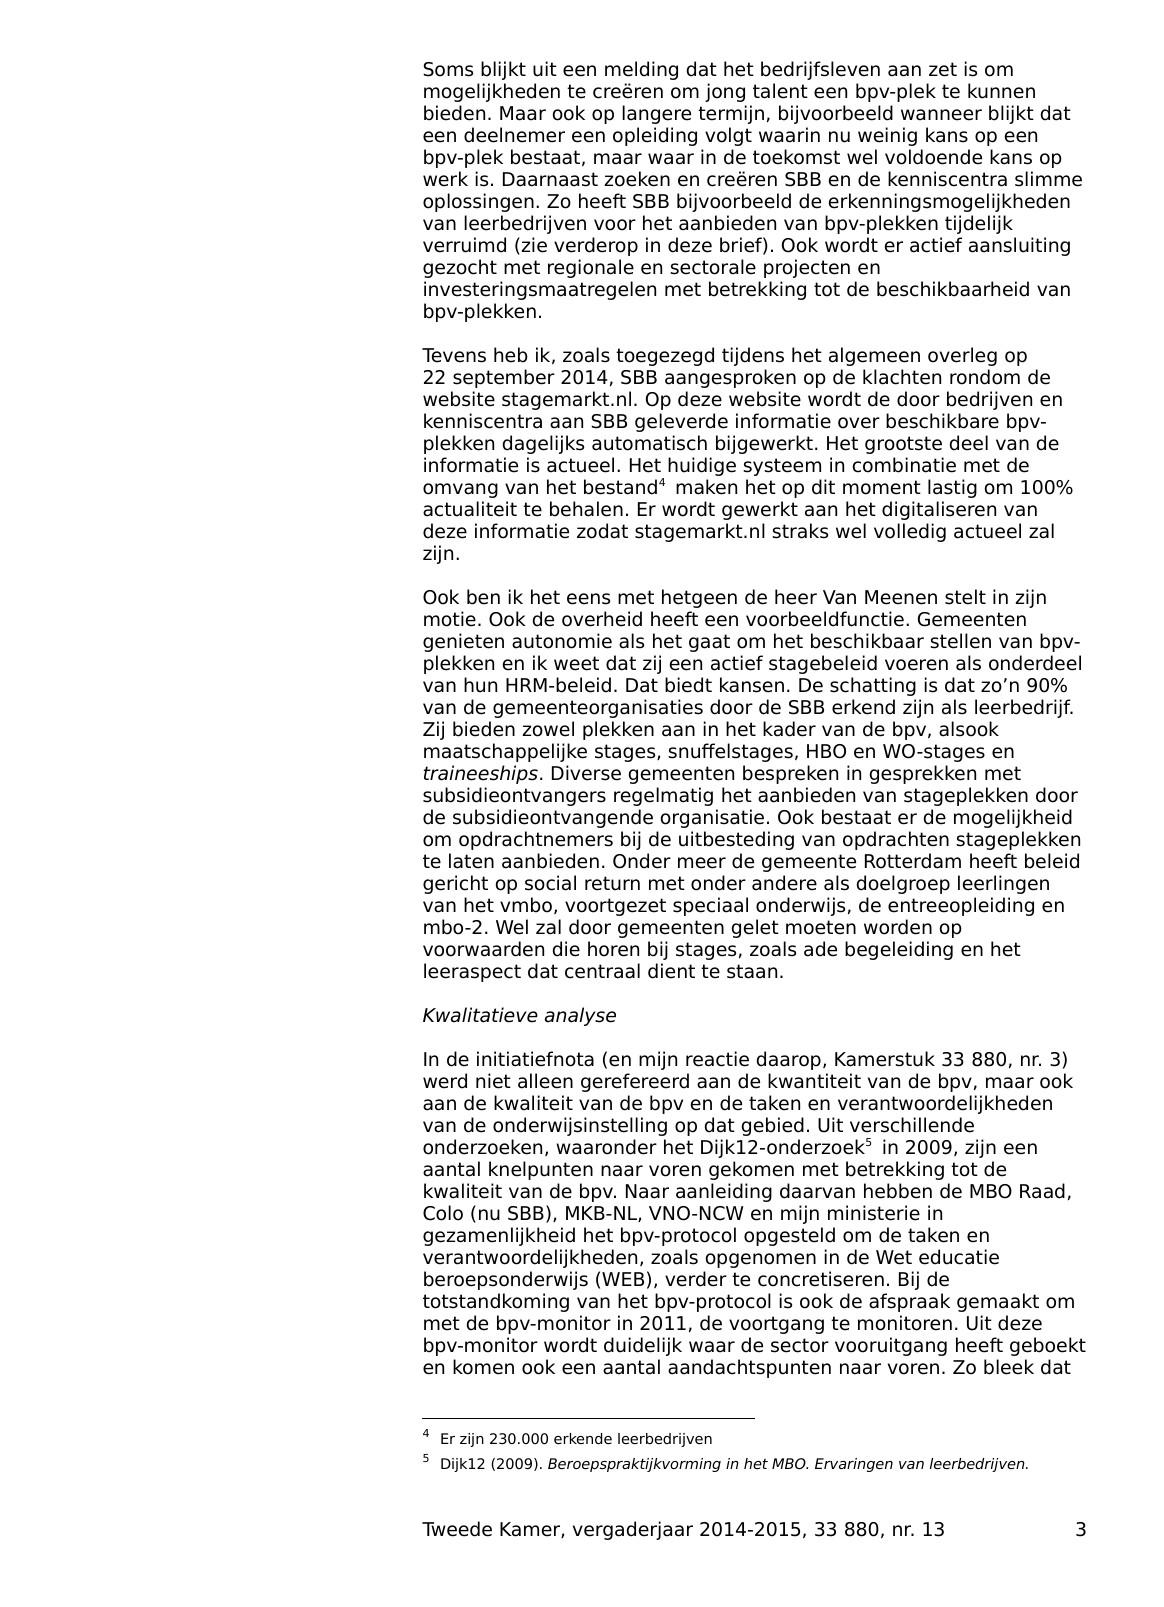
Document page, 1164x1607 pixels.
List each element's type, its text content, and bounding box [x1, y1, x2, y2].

text Dijk12 (2009). Beroepspraktijkvorming in het MBO. Ervaringen van leerbedrijven. [422, 1452, 1087, 1474]
subtitle Kwalitatieve analyse [422, 1005, 1087, 1027]
text Er zijn 230.000 erkende leerbedrijven [422, 1427, 1087, 1449]
text Ook ben ik het eens met hetgeen de heer Van Meenen stelt in zijn motie. Ook de overheid heeft een voorbeeldfunctie. Gemeenten genieten autonomie als het gaat om het beschikbaar stellen van bpv-plekken en ik weet dat zij een actief stagebeleid voeren als onderdeel van hun HRM-beleid. Dat biedt kansen. De schatting is dat zo’n 90% van de gemeenteorganisaties door de SBB erkend zijn als leerbedrijf. Zij bieden zowel plekken aan in het kader van de bpv, alsook maatschappelijke stages, snuffelstages, HBO en WO-stages en traineeships. Diverse gemeenten bespreken in gesprekken met subsidieontvangers regelmatig het aanbieden van stageplekken door de subsidieontvangende organisatie. Ook bestaat er de mogelijkheid om opdrachtnemers bij de uitbesteding van opdrachten stageplekken te laten aanbieden. Onder meer de gemeente Rotterdam heeft beleid gericht op social return met onder andere als doelgroep leerlingen van het vmbo, voortgezet speciaal onderwijs, de entreeopleiding en mbo-2. Wel zal door gemeenten gelet moeten worden op voorwaarden die horen bij stages, zoals ade begeleiding en het leeraspect dat centraal dient te staan. [422, 587, 1087, 983]
text Tevens heb ik, zoals toegezegd tijdens het algemeen overleg op 22 september 2014, SBB aangesproken op de klachten rondom de website stagemarkt.nl. Op deze website wordt de door bedrijven en kenniscentra aan SBB geleverde informatie over beschikbare bpv-plekken dagelijks automatisch bijgewerkt. Het grootste deel van de informatie is actueel. Het huidige systeem in combinatie met de omvang van het bestand maken het op dit moment lastig om 100% actualiteit te behalen. Er wordt gewerkt aan het digitaliseren van deze informatie zodat stagemarkt.nl straks wel volledig actueel zal zijn. [422, 345, 1087, 565]
text Soms blijkt uit een melding dat het bedrijfsleven aan zet is om mogelijkheden te creëren om jong talent een bpv-plek te kunnen bieden. Maar ook op langere termijn, bijvoorbeeld wanneer blijkt dat een deelnemer een opleiding volgt waarin nu weinig kans op een bpv-plek bestaat, maar waar in de toekomst wel voldoende kans op werk is. Daarnaast zoeken en creëren SBB en de kenniscentra slimme oplossingen. Zo heeft SBB bijvoorbeeld de erkenningsmogelijkheden van leerbedrijven voor het aanbieden van bpv-plekken tijdelijk verruimd (zie verderop in deze brief). Ook wordt er actief aansluiting gezocht met regionale en sectorale projecten en investeringsmaatregelen met betrekking tot de beschikbaarheid van bpv-plekken. [422, 59, 1087, 323]
text In de initiatiefnota (en mijn reactie daarop, Kamerstuk 33 880, nr. 3) werd niet alleen gerefereerd aan de kwantiteit van de bpv, maar ook aan de kwaliteit van de bpv en de taken en verantwoordelijkheden van de onderwijsinstelling op dat gebied. Uit verschillende onderzoeken, waaronder het Dijk12-onderzoek in 2009, zijn een aantal knelpunten naar voren gekomen met betrekking tot de kwaliteit van de bpv. Naar aanleiding daarvan hebben de MBO Raad, Colo (nu SBB), MKB-NL, VNO-NCW en mijn ministerie in gezamenlijkheid het bpv-protocol opgesteld om de taken en verantwoordelijkheden, zoals opgenomen in de Wet educatie beroepsonderwijs (WEB), verder te concretiseren. Bij de totstandkoming van het bpv-protocol is ook de afspraak gemaakt om met de bpv-monitor in 2011, de voortgang te monitoren. Uit deze bpv-monitor wordt duidelijk waar de sector vooruitgang heeft geboekt en komen ook een aantal aandachtspunten naar voren. Zo bleek dat [422, 1049, 1087, 1379]
